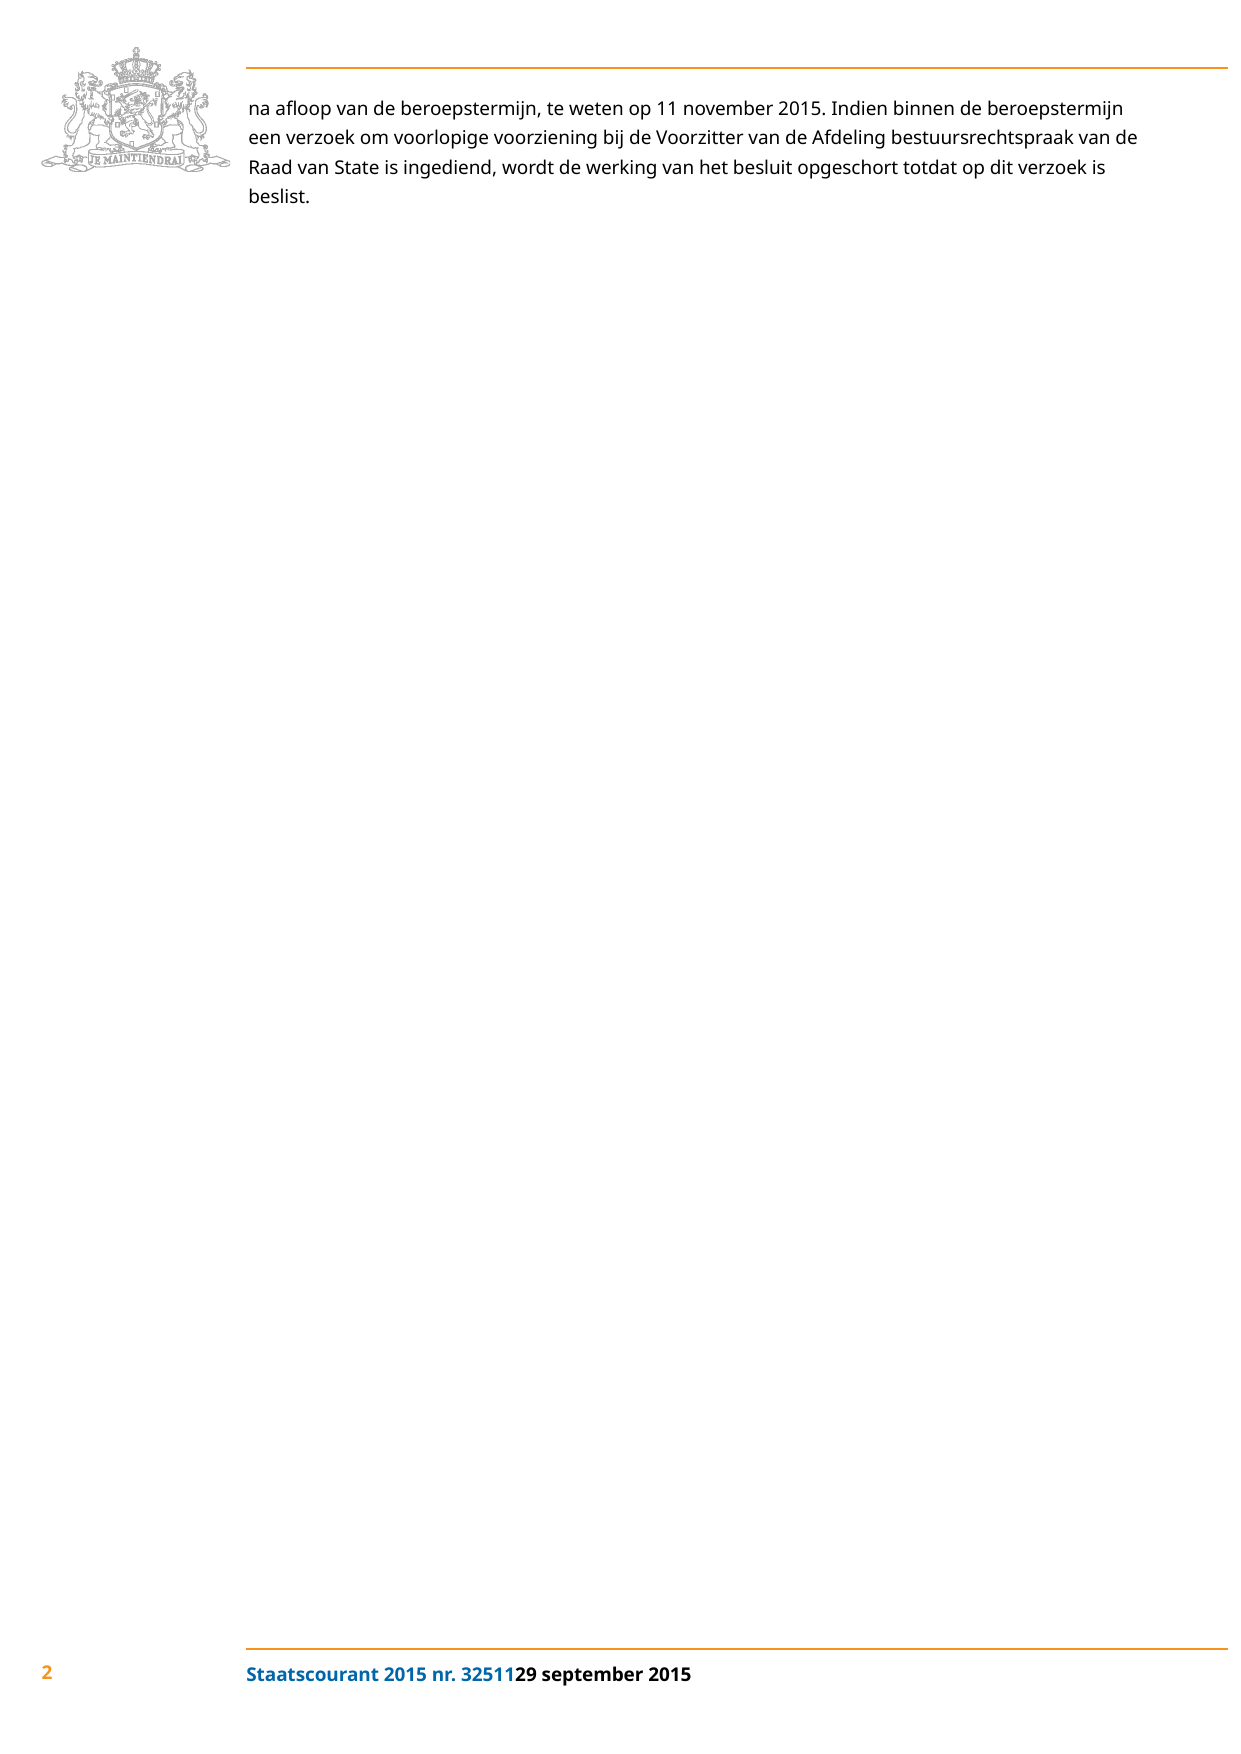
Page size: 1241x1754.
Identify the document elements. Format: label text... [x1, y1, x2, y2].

picture [41, 47, 231, 172]
text na afloop van de beroepstermijn, te weten op 11 november 2015. Indien binnen de beroepstermijn een verzoek om voorlopige voorziening bij de Voorzitter van de Afdeling bestuursrechtspraak van de Raad van State is ingediend, wordt de werking van het besluit opgeschort totdat op dit verzoek is beslist. [248, 95, 1152, 209]
